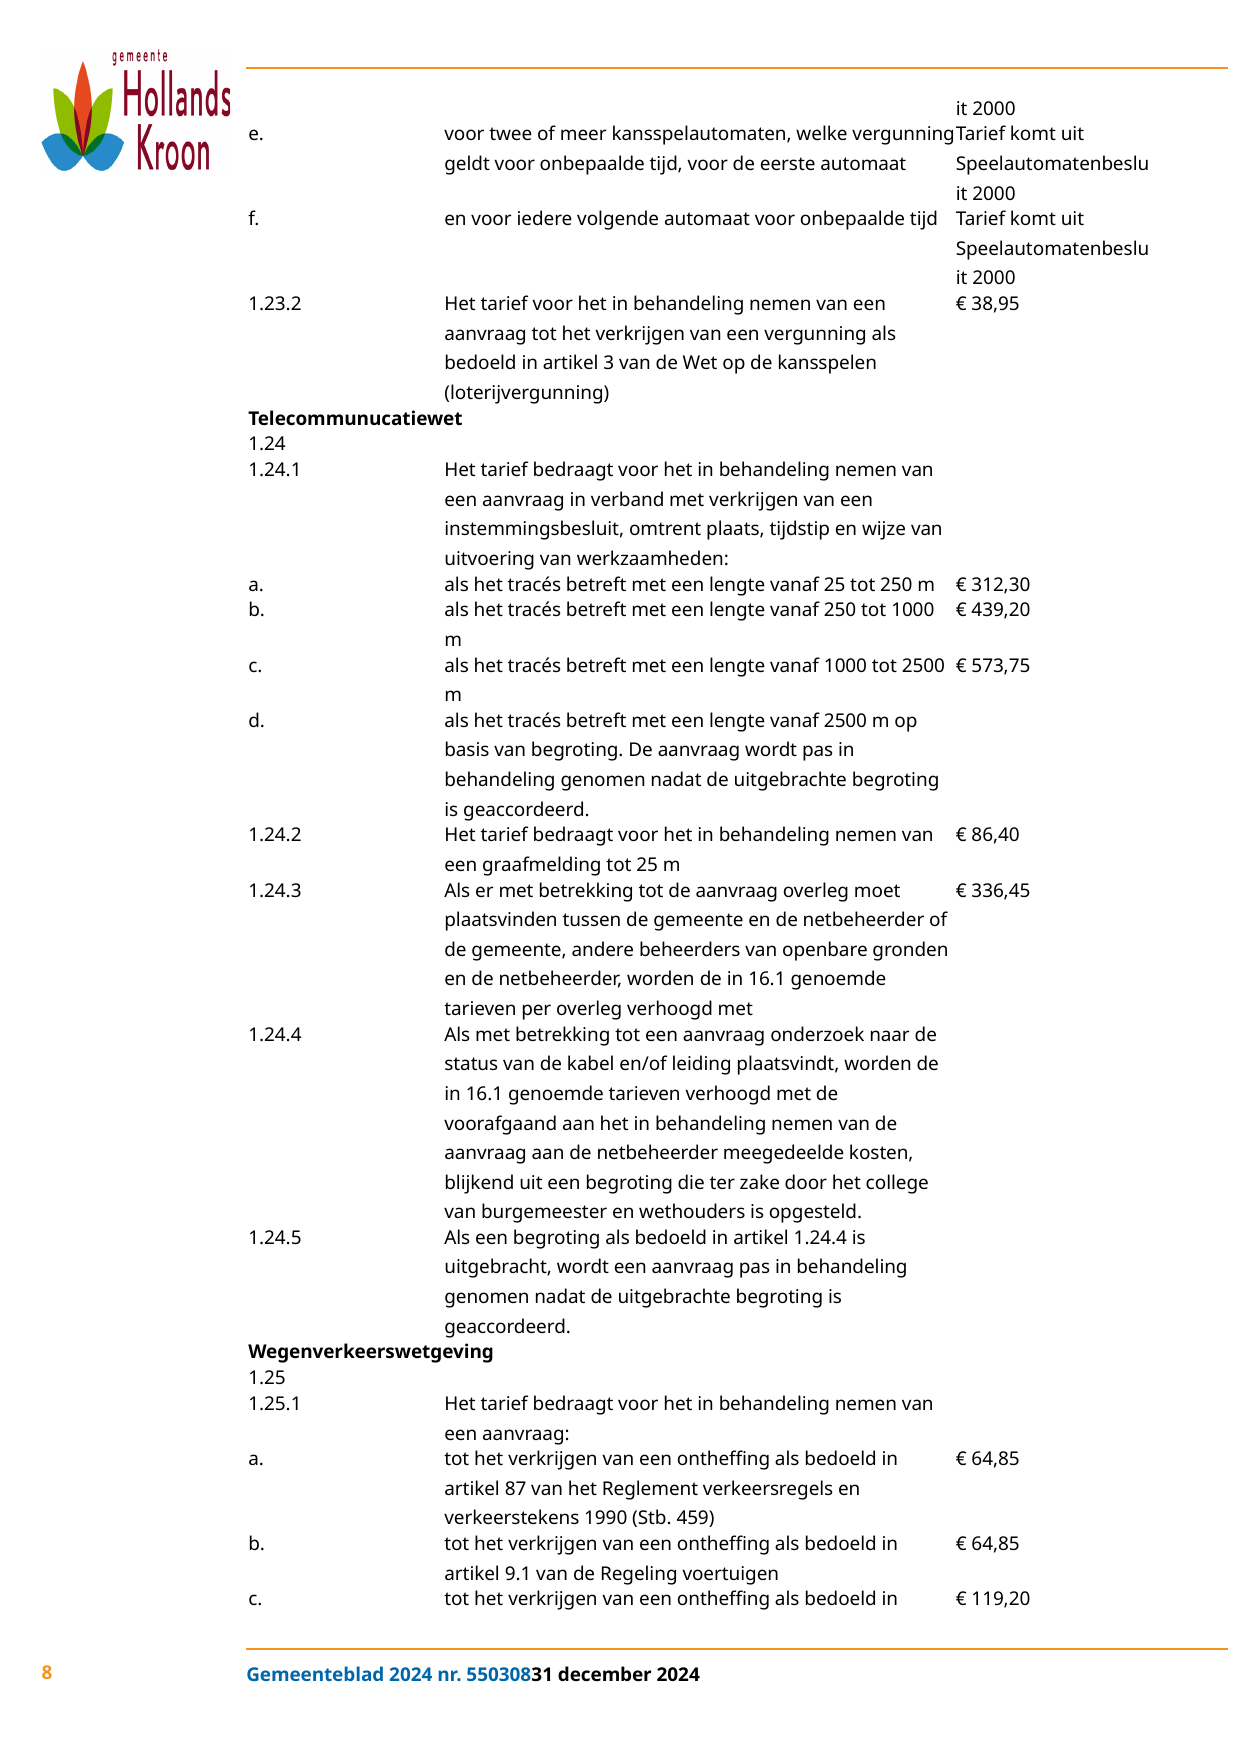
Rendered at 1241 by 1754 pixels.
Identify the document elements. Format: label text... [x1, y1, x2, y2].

table_cell 1.24.5 [248, 1224, 444, 1339]
table_cell [444, 431, 956, 456]
table_cell 1.24.3 [248, 877, 444, 1021]
table_cell € 336,45 [956, 877, 1152, 1021]
table_cell Telecommunucatiewet [248, 405, 1152, 431]
table_cell Het tarief voor het in behandeling nemen van een aanvraag tot het verkrijgen van een vergunning als bedoeld in artikel 3 van de Wet op de kansspelen (loterijvergunning) [444, 290, 956, 405]
table_cell als het tracés betreft met een lengte vanaf 250 tot 1000 m [444, 596, 956, 652]
table_cell b. [248, 1530, 444, 1586]
table_cell a. [248, 1445, 444, 1530]
table_cell 1.24.1 [248, 456, 444, 571]
table_cell f. [248, 205, 444, 290]
table_cell [956, 1364, 1152, 1390]
table_cell € 119,20 [956, 1586, 1152, 1611]
table_cell Het tarief bedraagt voor het in behandeling nemen van een aanvraag in verband met verkrijgen van een instemmingsbesluit, omtrent plaats, tijdstip en wijze van uitvoering van werkzaamheden: [444, 456, 956, 571]
table_cell [444, 1364, 956, 1390]
picture [41, 47, 231, 172]
table_cell Het tarief bedraagt voor het in behandeling nemen van een aanvraag: [444, 1390, 956, 1445]
table_cell c. [248, 652, 444, 707]
table_cell als het tracés betreft met een lengte vanaf 1000 tot 2500 m [444, 652, 956, 707]
table_cell als het tracés betreft met een lengte vanaf 2500 m op basis van begroting. De aanvraag wordt pas in behandeling genomen nadat de uitgebrachte begroting is geaccordeerd. [444, 707, 956, 822]
table_cell als het tracés betreft met een lengte vanaf 25 tot 250 m [444, 571, 956, 596]
table_cell 1.24 [248, 431, 444, 456]
table_cell € 573,75 [956, 652, 1152, 707]
table_cell tot het verkrijgen van een ontheffing als bedoeld in artikel 9.1 van de Regeling voertuigen [444, 1530, 956, 1586]
table_cell 1.24.4 [248, 1021, 444, 1224]
table_cell 1.24.2 [248, 822, 444, 877]
table_cell Als er met betrekking tot de aanvraag overleg moet plaatsvinden tussen de gemeente en de netbeheerder of de gemeente, andere beheerders van openbare gronden en de netbeheerder, worden de in 16.1 genoemde tarieven per overleg verhoogd met [444, 877, 956, 1021]
table_cell [956, 431, 1152, 456]
table_cell [956, 1224, 1152, 1339]
table_cell [248, 95, 444, 121]
table_cell tot het verkrijgen van een ontheffing als bedoeld in [444, 1586, 956, 1611]
table_cell Tarief komt uit Speelautomatenbesluit 2000 [956, 205, 1152, 290]
table_cell € 439,20 [956, 596, 1152, 652]
table_cell € 86,40 [956, 822, 1152, 877]
table_cell a. [248, 571, 444, 596]
table_cell [444, 95, 956, 121]
table_cell [956, 1021, 1152, 1224]
table_cell Tarief komt uit Speelautomatenbesluit 2000 [956, 121, 1152, 205]
table_cell 1.23.2 [248, 290, 444, 405]
table_cell b. [248, 596, 444, 652]
table_cell € 38,95 [956, 290, 1152, 405]
table_cell voor twee of meer kansspelautomaten, welke vergunning geldt voor onbepaalde tijd, voor de eerste automaat [444, 121, 956, 205]
table_cell Als met betrekking tot een aanvraag onderzoek naar de status van de kabel en/of leiding plaatsvindt, worden de in 16.1 genoemde tarieven verhoogd met de voorafgaand aan het in behandeling nemen van de aanvraag aan de netbeheerder meegedeelde kosten, blijkend uit een begroting die ter zake door het college van burgemeester en wethouders is opgesteld. [444, 1021, 956, 1224]
table_cell € 64,85 [956, 1530, 1152, 1586]
table_cell € 64,85 [956, 1445, 1152, 1530]
table_cell Het tarief bedraagt voor het in behandeling nemen van een graafmelding tot 25 m [444, 822, 956, 877]
table_cell Wegenverkeerswetgeving [248, 1339, 1152, 1364]
table_cell en voor iedere volgende automaat voor onbepaalde tijd [444, 205, 956, 290]
table_cell [956, 707, 1152, 822]
table_cell Als een begroting als bedoeld in artikel 1.24.4 is uitgebracht, wordt een aanvraag pas in behandeling genomen nadat de uitgebrachte begroting is geaccordeerd. [444, 1224, 956, 1339]
table_cell it 2000 [956, 95, 1152, 121]
table_cell c. [248, 1586, 444, 1611]
table_cell € 312,30 [956, 571, 1152, 596]
table_cell d. [248, 707, 444, 822]
table_cell 1.25.1 [248, 1390, 444, 1445]
table_cell [956, 1390, 1152, 1445]
table_cell [956, 456, 1152, 571]
table_cell e. [248, 121, 444, 205]
table_cell tot het verkrijgen van een ontheffing als bedoeld in artikel 87 van het Reglement verkeersregels en verkeerstekens 1990 (Stb. 459) [444, 1445, 956, 1530]
table_cell 1.25 [248, 1364, 444, 1390]
